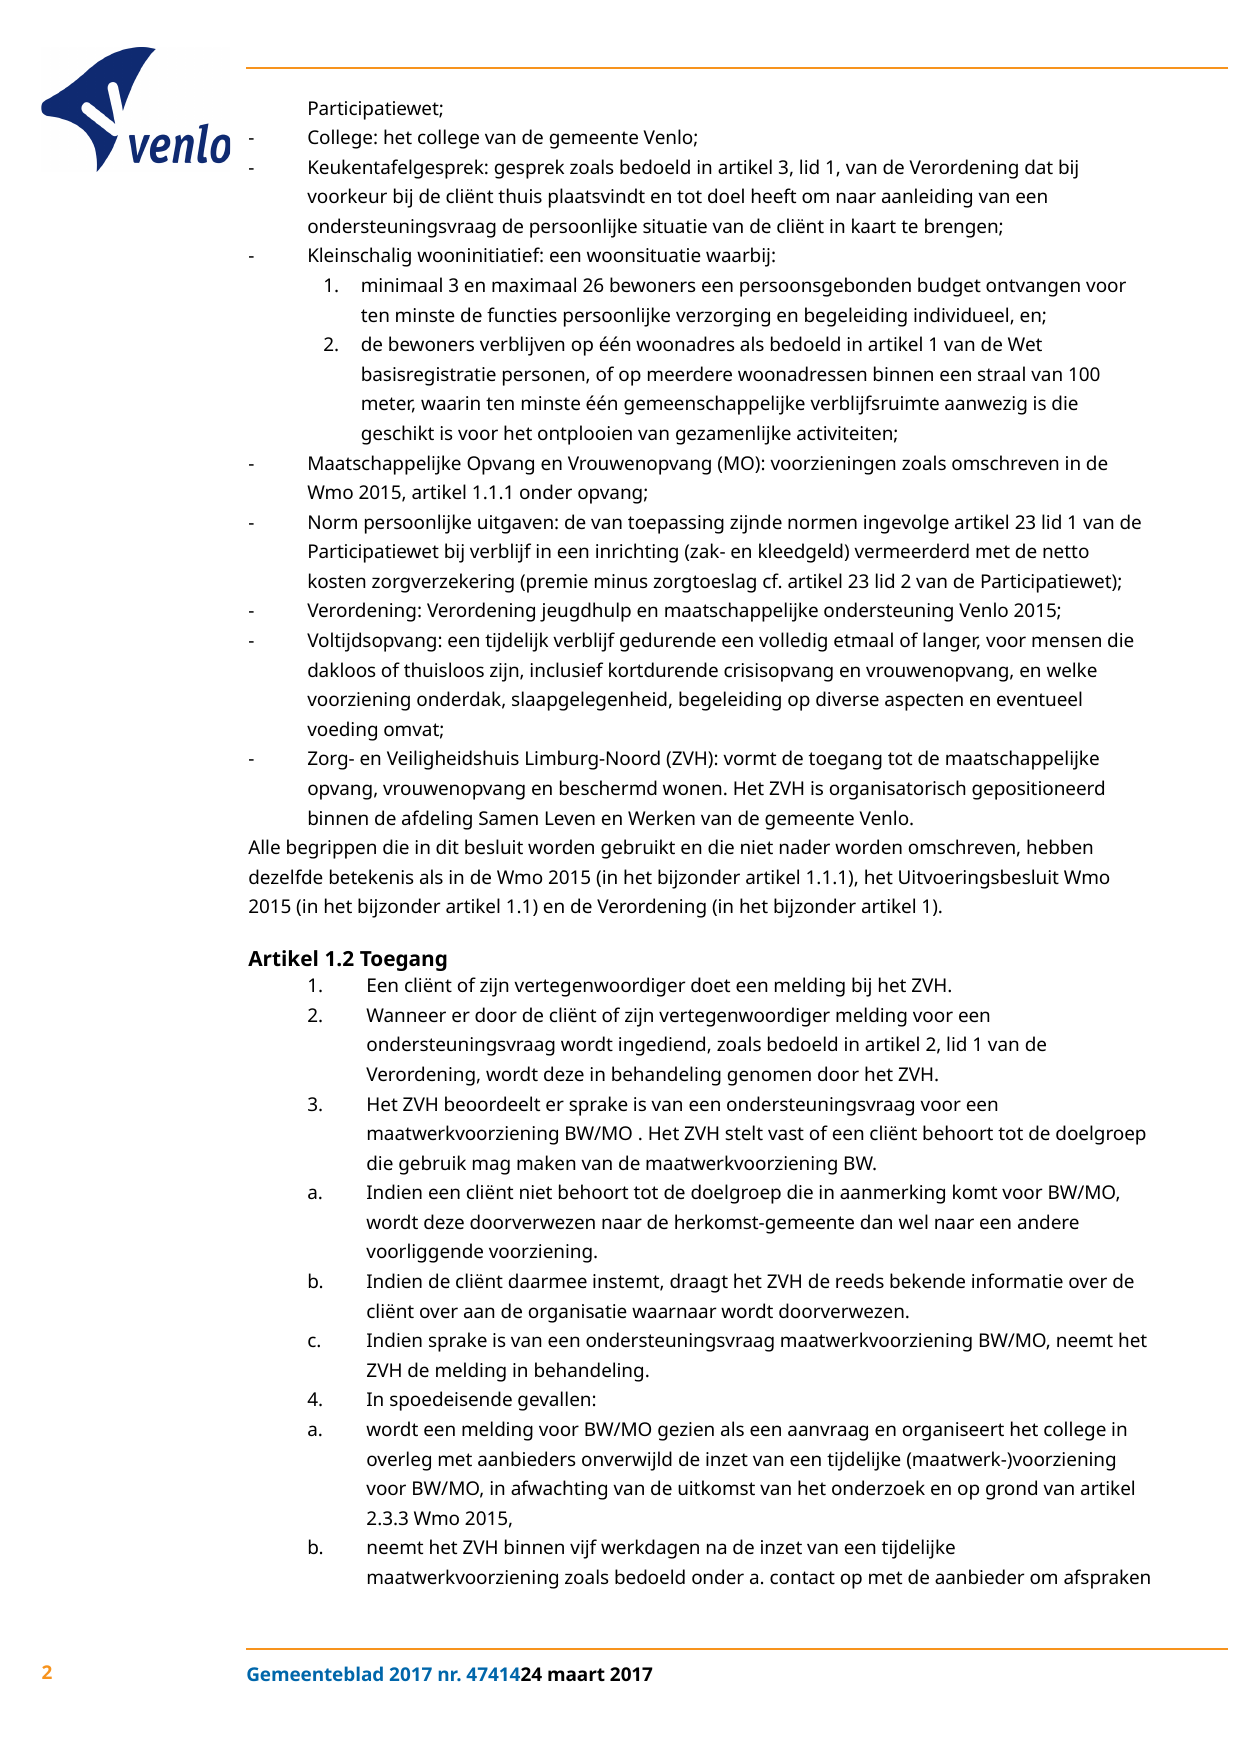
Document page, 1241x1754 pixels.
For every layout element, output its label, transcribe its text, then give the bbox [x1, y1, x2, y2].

list Wanneer er door de cliënt of zijn vertegenwoordiger melding voor een ondersteuningsvraag wordt ingediend, zoals bedoeld in artikel 2, lid 1 van de Verordening, wordt deze in behandeling genomen door het ZVH. [307, 1002, 1152, 1087]
list Norm persoonlijke uitgaven: de van toepassing zijnde normen ingevolge artikel 23 lid 1 van de Participatiewet bij verblijf in een inrichting (zak- en kleedgeld) vermeerderd met de netto kosten zorgverzekering (premie minus zorgtoeslag cf. artikel 23 lid 2 van de Participatiewet); [248, 509, 1152, 594]
list Indien een cliënt niet behoort tot de doelgroep die in aanmerking komt voor BW/MO, wordt deze doorverwezen naar de herkomst-gemeente dan wel naar een andere voorliggende voorziening. [307, 1179, 1152, 1264]
list Indien de cliënt daarmee instemt, draagt het ZVH de reeds bekende informatie over de cliënt over aan de organisatie waarnaar wordt doorverwezen. [307, 1268, 1152, 1323]
list Participatiewet; [248, 95, 1152, 121]
list Zorg- en Veiligheidshuis Limburg-Noord (ZVH): vormt de toegang tot de maatschappelijke opvang, vrouwenopvang en beschermd wonen. Het ZVH is organisatorisch gepositioneerd binnen de afdeling Samen Leven en Werken van de gemeente Venlo. [248, 746, 1152, 831]
text Alle begrippen die in dit besluit worden gebruikt en die niet nader worden omschreven, hebben dezelfde betekenis als in de Wmo 2015 (in het bijzonder artikel 1.1.1), het Uitvoeringsbesluit Wmo 2015 (in het bijzonder artikel 1.1) en de Verordening (in het bijzonder artikel 1). [248, 834, 1152, 919]
list Een cliënt of zijn vertegenwoordiger doet een melding bij het ZVH. [307, 972, 1152, 998]
list wordt een melding voor BW/MO gezien als een aanvraag en organiseert het college in overleg met aanbieders onverwijld de inzet van een tijdelijke (maatwerk-)voorziening voor BW/MO, in afwachting van de uitkomst van het onderzoek en op grond van artikel 2.3.3 Wmo 2015, [307, 1416, 1152, 1531]
list College: het college van de gemeente Venlo; [248, 124, 1152, 150]
list Maatschappelijke Opvang en Vrouwenopvang (MO): voorzieningen zoals omschreven in de Wmo 2015, artikel 1.1.1 onder opvang; [248, 450, 1152, 505]
list neemt het ZVH binnen vijf werkdagen na de inzet van een tijdelijke maatwerkvoorziening zoals bedoeld onder a. contact op met de aanbieder om afspraken [307, 1534, 1152, 1590]
list Kleinschalig wooninitiatief: een woonsituatie waarbij: [248, 243, 1152, 268]
picture [41, 47, 231, 172]
list minimaal 3 en maximaal 26 bewoners een persoonsgebonden budget ontvangen voor ten minste de functies persoonlijke verzorging en begeleiding individueel, en; [323, 272, 1152, 328]
list Indien sprake is van een ondersteuningsvraag maatwerkvoorziening BW/MO, neemt het ZVH de melding in behandeling. [307, 1327, 1152, 1383]
list Verordening: Verordening jeugdhulp en maatschappelijke ondersteuning Venlo 2015; [248, 598, 1152, 623]
list de bewoners verblijven op één woonadres als bedoeld in artikel 1 van de Wet basisregistratie personen, of op meerdere woonadressen binnen een straal van 100 meter, waarin ten minste één gemeenschappelijke verblijfsruimte aanwezig is die geschikt is voor het ontplooien van gezamenlijke activiteiten; [323, 331, 1152, 446]
list Voltijdsopvang: een tijdelijk verblijf gedurende een volledig etmaal of langer, voor mensen die dakloos of thuisloos zijn, inclusief kortdurende crisisopvang en vrouwenopvang, en welke voorziening onderdak, slaapgelegenheid, begeleiding op diverse aspecten en eventueel voeding omvat; [248, 627, 1152, 742]
list Keukentafelgesprek: gesprek zoals bedoeld in artikel 3, lid 1, van de Verordening dat bij voorkeur bij de cliënt thuis plaatsvindt en tot doel heeft om naar aanleiding van een ondersteuningsvraag de persoonlijke situatie van de cliënt in kaart te brengen; [248, 154, 1152, 239]
list In spoedeisende gevallen: [307, 1387, 1152, 1412]
list Het ZVH beoordeelt er sprake is van een ondersteuningsvraag voor een maatwerkvoorziening BW/MO . Het ZVH stelt vast of een cliënt behoort tot de doelgroep die gebruik mag maken van de maatwerkvoorziening BW. [307, 1091, 1152, 1176]
text Artikel 1.2 Toegang [248, 944, 1152, 972]
